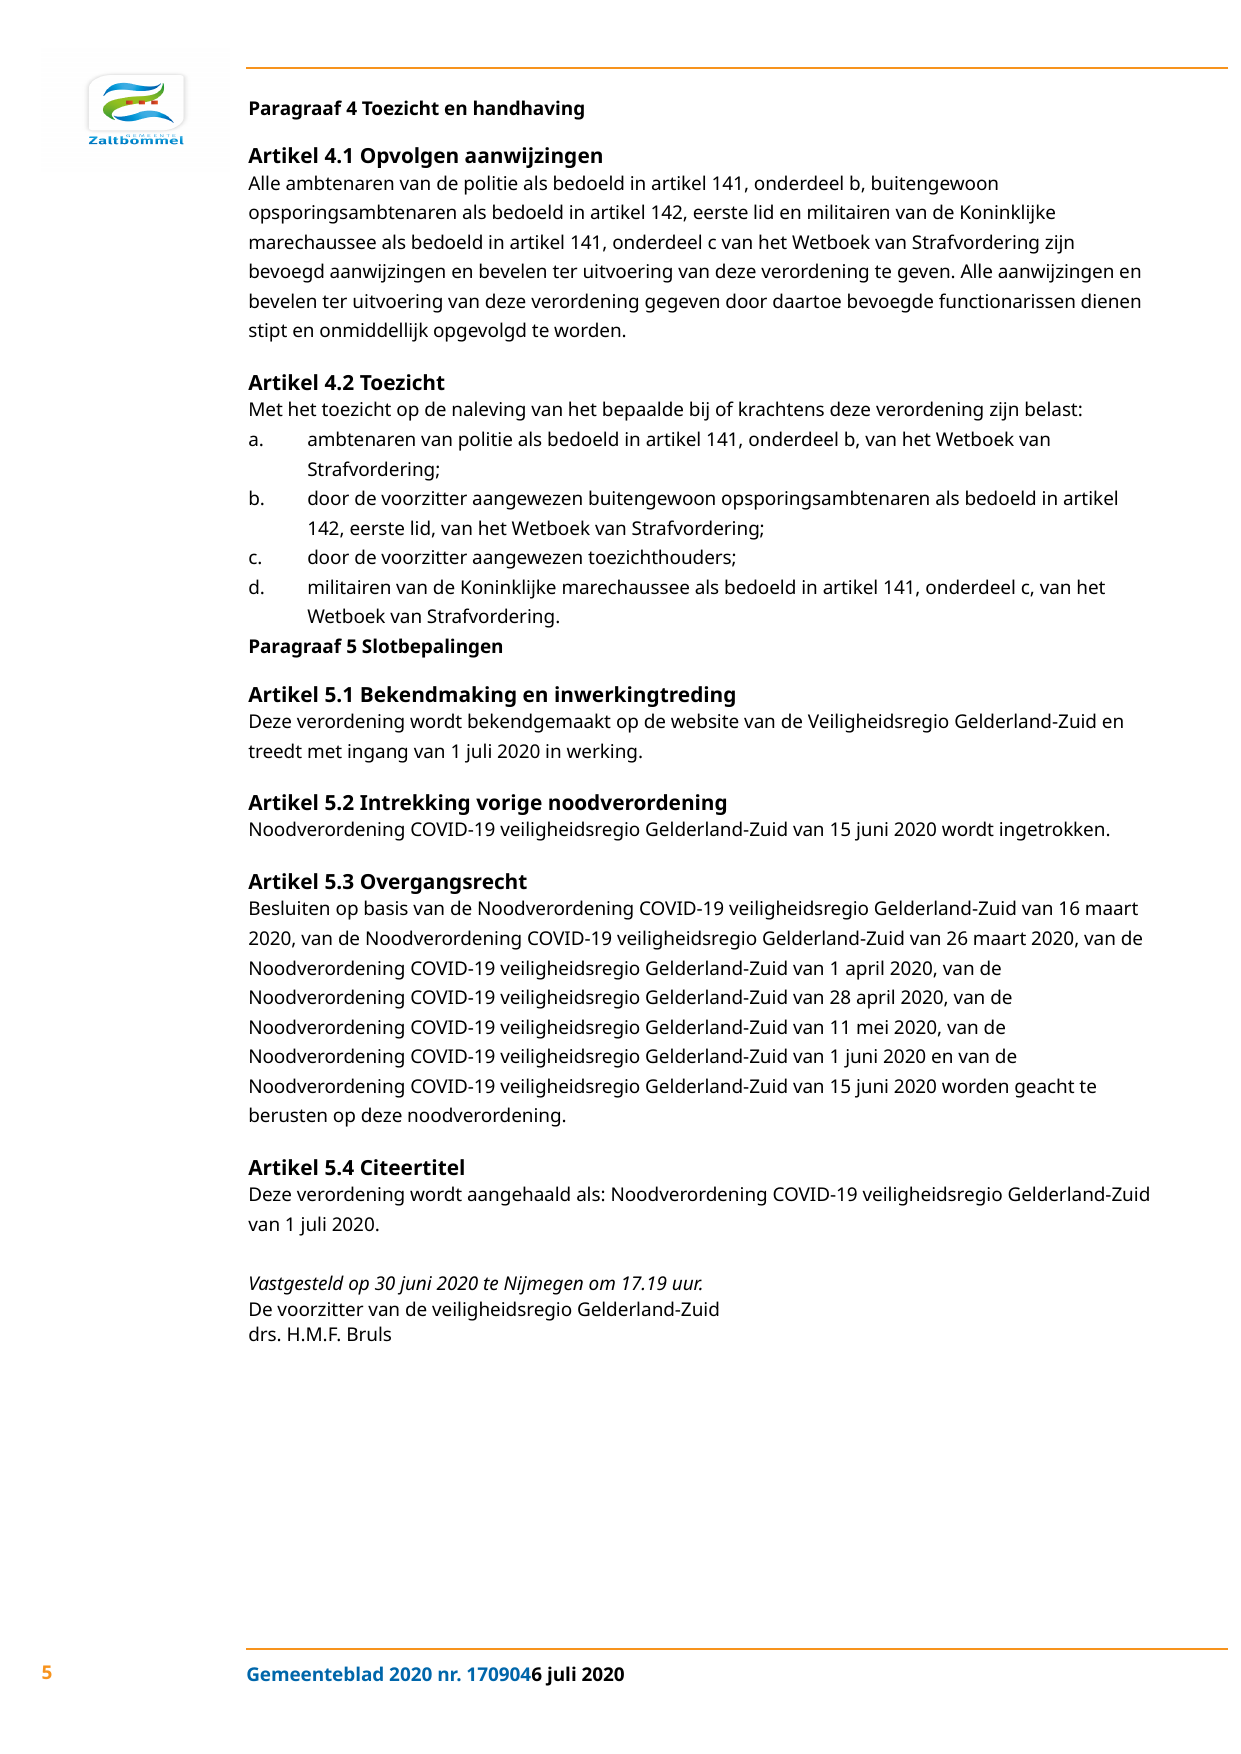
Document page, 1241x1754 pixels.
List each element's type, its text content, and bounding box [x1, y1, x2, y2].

text Noodverordening COVID-19 veiligheidsregio Gelderland-Zuid van 15 juni 2020 wordt ingetrokken. [248, 817, 1152, 842]
text Artikel 5.3 Overgangsrecht [248, 867, 1152, 896]
text Artikel 5.2 Intrekking vorige noodverordening [248, 788, 1152, 817]
text Besluiten op basis van de Noodverordening COVID-19 veiligheidsregio Gelderland-Zuid van 16 maart 2020, van de Noodverordening COVID-19 veiligheidsregio Gelderland-Zuid van 26 maart 2020, van de Noodverordening COVID-19 veiligheidsregio Gelderland-Zuid van 1 april 2020, van de Noodverordening COVID-19 veiligheidsregio Gelderland-Zuid van 28 april 2020, van de Noodverordening COVID-19 veiligheidsregio Gelderland-Zuid van 11 mei 2020, van de Noodverordening COVID-19 veiligheidsregio Gelderland-Zuid van 1 juni 2020 en van de Noodverordening COVID-19 veiligheidsregio Gelderland-Zuid van 15 juni 2020 worden geacht te berusten op deze noodverordening. [248, 896, 1152, 1128]
text drs. H.M.F. Bruls [248, 1322, 1152, 1347]
text Paragraaf 4 Toezicht en handhaving [248, 95, 1152, 121]
text Met het toezicht op de naleving van het bepaalde bij of krachtens deze verordening zijn belast: [248, 397, 1152, 422]
picture [41, 47, 231, 172]
text Alle ambtenaren van de politie als bedoeld in artikel 141, onderdeel b, buitengewoon opsporingsambtenaren als bedoeld in artikel 142, eerste lid en militairen van de Koninklijke marechaussee als bedoeld in artikel 141, onderdeel c van het Wetboek van Strafvordering zijn bevoegd aanwijzingen en bevelen ter uitvoering van deze verordening te geven. Alle aanwijzingen en bevelen ter uitvoering van deze verordening gegeven door daartoe bevoegde functionarissen dienen stipt en onmiddellijk opgevolgd te worden. [248, 170, 1152, 343]
text Vastgesteld op 30 juni 2020 te Nijmegen om 17.19 uur. [248, 1270, 1152, 1296]
text De voorzitter van de veiligheidsregio Gelderland-Zuid [248, 1296, 1152, 1322]
text Artikel 4.2 Toezicht [248, 368, 1152, 397]
list door de voorzitter aangewezen toezichthouders; [248, 544, 1152, 570]
list ambtenaren van politie als bedoeld in artikel 141, onderdeel b, van het Wetboek van Strafvordering; [248, 426, 1152, 481]
text Artikel 5.4 Citeertitel [248, 1153, 1152, 1181]
text Artikel 5.1 Bekendmaking en inwerkingtreding [248, 680, 1152, 708]
text Paragraaf 5 Slotbepalingen [248, 633, 1152, 659]
text Artikel 4.1 Opvolgen aanwijzingen [248, 141, 1152, 170]
text Deze verordening wordt bekendgemaakt op de website van de Veiligheidsregio Gelderland-Zuid en treedt met ingang van 1 juli 2020 in werking. [248, 708, 1152, 763]
list door de voorzitter aangewezen buitengewoon opsporingsambtenaren als bedoeld in artikel 142, eerste lid, van het Wetboek van Strafvordering; [248, 485, 1152, 541]
text Deze verordening wordt aangehaald als: Noodverordening COVID-19 veiligheidsregio Gelderland-Zuid van 1 juli 2020. [248, 1181, 1152, 1237]
list militairen van de Koninklijke marechaussee als bedoeld in artikel 141, onderdeel c, van het Wetboek van Strafvordering. [248, 574, 1152, 629]
